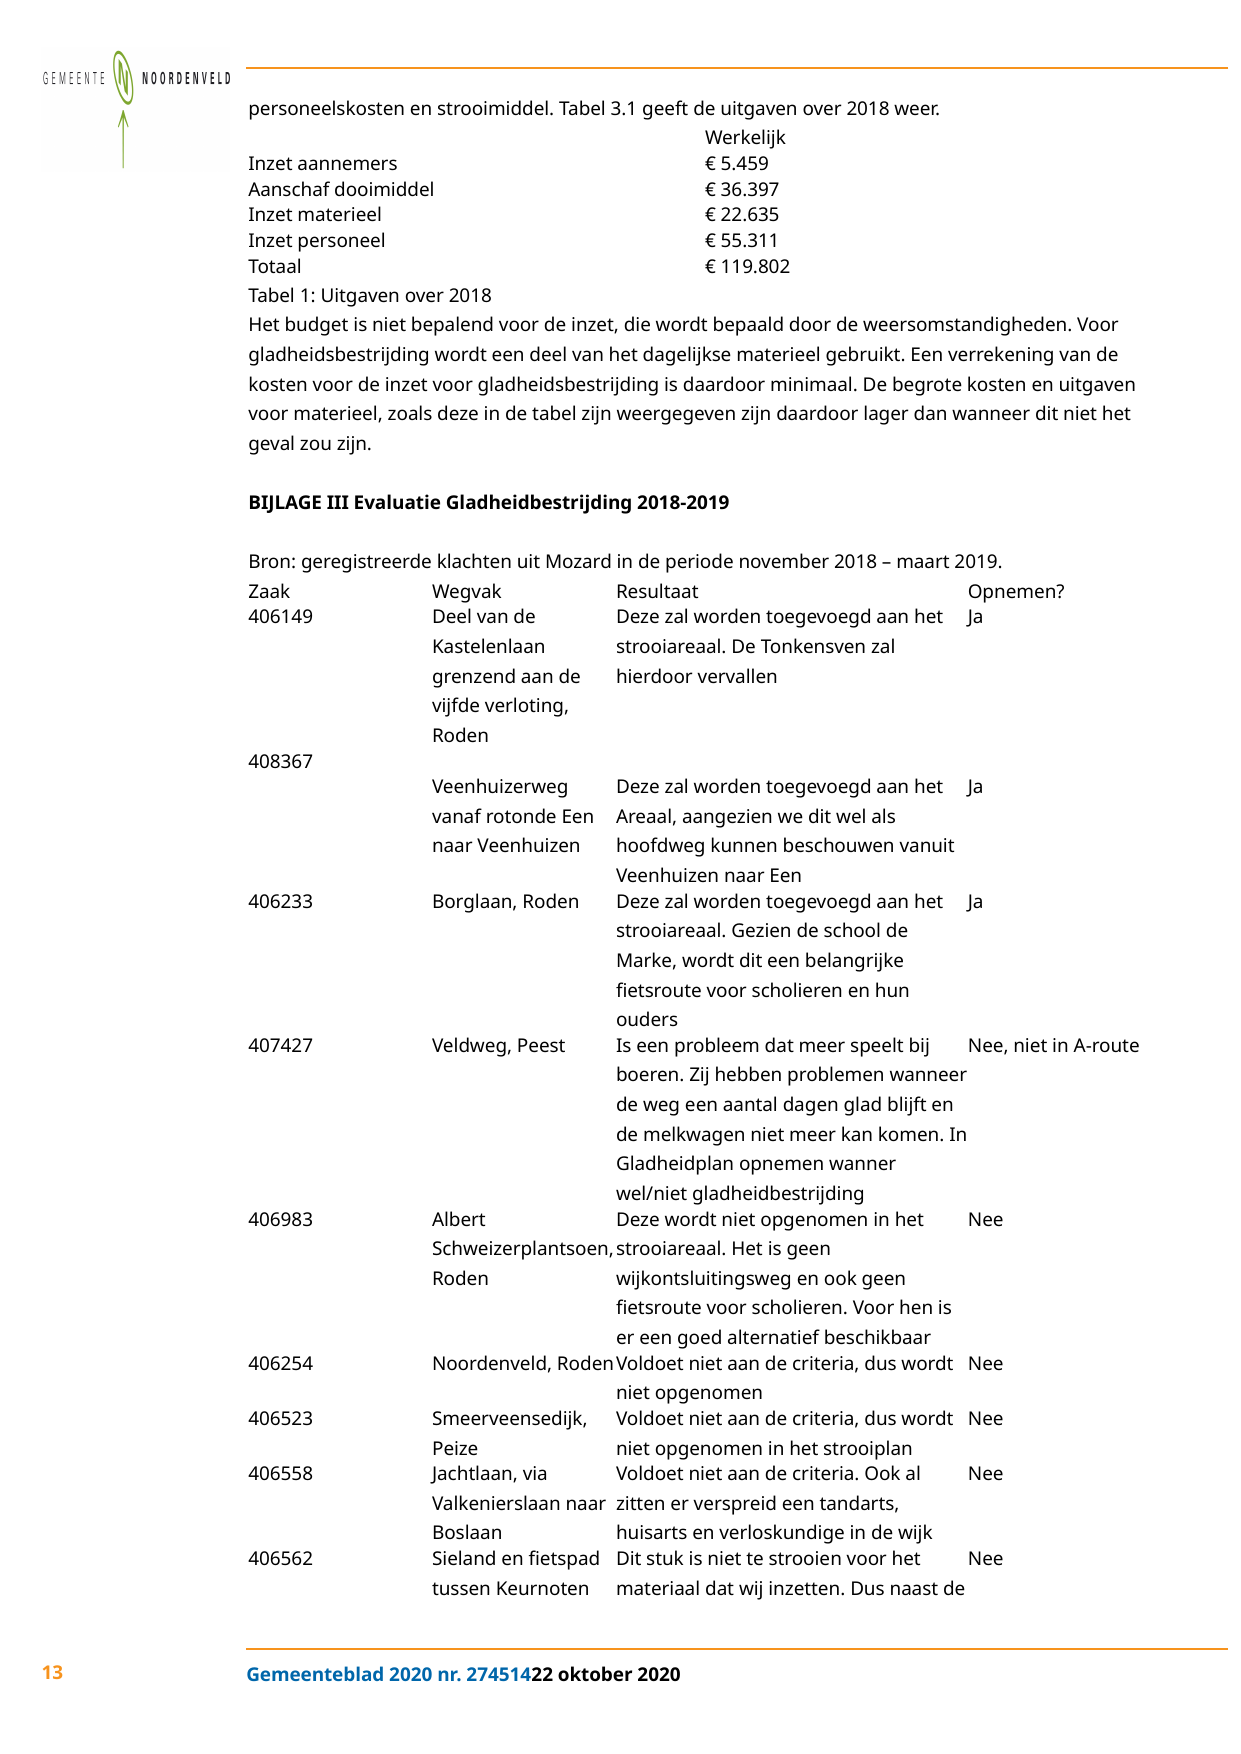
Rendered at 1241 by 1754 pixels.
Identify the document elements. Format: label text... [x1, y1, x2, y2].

table_header Werkelijk [705, 125, 1152, 150]
table_cell Deze zal worden toegevoegd aan het strooiareaal. De Tonkensven zal hierdoor vervallen [616, 604, 968, 748]
table_cell Smeerveensedijk, Peize [432, 1405, 616, 1460]
table_cell 406149 [248, 604, 432, 748]
text personeelskosten en strooimiddel. Tabel 3.1 geeft de uitgaven over 2018 weer. [248, 95, 1152, 121]
table_cell Albert Schweizerplantsoen, Roden [432, 1206, 616, 1350]
table_cell [248, 774, 432, 888]
table_cell Veldweg, Peest [432, 1032, 616, 1206]
table_cell Deze wordt niet opgenomen in het strooiareaal. Het is geen wijkontsluitingsweg en ook geen fietsroute voor scholieren. Voor hen is er een goed alternatief beschikbaar [616, 1206, 968, 1350]
picture [41, 47, 231, 172]
table_header Wegvak [432, 578, 616, 604]
text Bron: geregistreerde klachten uit Mozard in de periode november 2018 – maart 2019. [248, 548, 1152, 574]
table_cell Nee [968, 1405, 1152, 1460]
table_cell 407427 [248, 1032, 432, 1206]
text BIJLAGE III Evaluatie Gladheidbestrijding 2018-2019 [248, 489, 1152, 515]
table_cell Jachtlaan, via Valkenierslaan naar Boslaan [432, 1460, 616, 1545]
table_cell Inzet personeel [248, 228, 705, 253]
table_cell Deel van de Kastelenlaan grenzend aan de vijfde verloting, Roden [432, 604, 616, 748]
table_cell Deze zal worden toegevoegd aan het Areaal, aangezien we dit wel als hoofdweg kunnen beschouwen vanuit Veenhuizen naar Een [616, 774, 968, 888]
text Tabel 1: Uitgaven over 2018 [248, 282, 1152, 308]
table_cell € 119.802 [705, 253, 1152, 279]
table_cell Inzet aannemers [248, 150, 705, 176]
table_cell Dit stuk is niet te strooien voor het materiaal dat wij inzetten. Dus naast de [616, 1545, 968, 1601]
table_cell Ja [968, 774, 1152, 888]
table_cell Totaal [248, 253, 705, 279]
table_cell Nee [968, 1206, 1152, 1350]
table_cell Nee [968, 1350, 1152, 1405]
table_cell [616, 748, 968, 773]
table_cell Deze zal worden toegevoegd aan het strooiareaal. Gezien de school de Marke, wordt dit een belangrijke fietsroute voor scholieren en hun ouders [616, 888, 968, 1032]
table_cell Is een probleem dat meer speelt bij boeren. Zij hebben problemen wanneer de weg een aantal dagen glad blijft en de melkwagen niet meer kan komen. In Gladheidplan opnemen wanner wel/niet gladheidbestrijding [616, 1032, 968, 1206]
table_cell Veenhuizerweg vanaf rotonde Een naar Veenhuizen [432, 774, 616, 888]
table_cell [432, 748, 616, 773]
table_header [248, 125, 705, 150]
table_cell 406983 [248, 1206, 432, 1350]
table_cell Borglaan, Roden [432, 888, 616, 1032]
table_cell Noordenveld, Roden [432, 1350, 616, 1405]
table_cell Aanschaf dooimiddel [248, 176, 705, 202]
table_cell 406558 [248, 1460, 432, 1545]
table_cell Ja [968, 888, 1152, 1032]
table_cell Voldoet niet aan de criteria, dus wordt niet opgenomen in het strooiplan [616, 1405, 968, 1460]
table_cell 406562 [248, 1545, 432, 1601]
table_cell 406254 [248, 1350, 432, 1405]
table_cell Inzet materieel [248, 202, 705, 227]
table_cell 408367 [248, 748, 432, 773]
table_cell 406523 [248, 1405, 432, 1460]
table_cell Voldoet niet aan de criteria, dus wordt niet opgenomen [616, 1350, 968, 1405]
table_cell Voldoet niet aan de criteria. Ook al zitten er verspreid een tandarts, huisarts en verloskundige in de wijk [616, 1460, 968, 1545]
table_cell Ja [968, 604, 1152, 748]
table_cell Nee, niet in A-route [968, 1032, 1152, 1206]
table_header Resultaat [616, 578, 968, 604]
table_cell € 36.397 [705, 176, 1152, 202]
table_cell Nee [968, 1545, 1152, 1601]
table_cell Nee [968, 1460, 1152, 1545]
table_cell Sieland en fietspad tussen Keurnoten [432, 1545, 616, 1601]
table_cell [968, 748, 1152, 773]
table_cell € 5.459 [705, 150, 1152, 176]
table_cell € 55.311 [705, 228, 1152, 253]
table_header Zaak [248, 578, 432, 604]
table_header Opnemen? [968, 578, 1152, 604]
table_cell 406233 [248, 888, 432, 1032]
table_cell € 22.635 [705, 202, 1152, 227]
text Het budget is niet bepalend voor de inzet, die wordt bepaald door de weersomstandigheden. Voor gladheidsbestrijding wordt een deel van het dagelijkse materieel gebruikt. Een verrekening van de kosten voor de inzet voor gladheidsbestrijding is daardoor minimaal. De begrote kosten en uitgaven voor materieel, zoals deze in de tabel zijn weergegeven zijn daardoor lager dan wanneer dit niet het geval zou zijn. [248, 312, 1152, 456]
